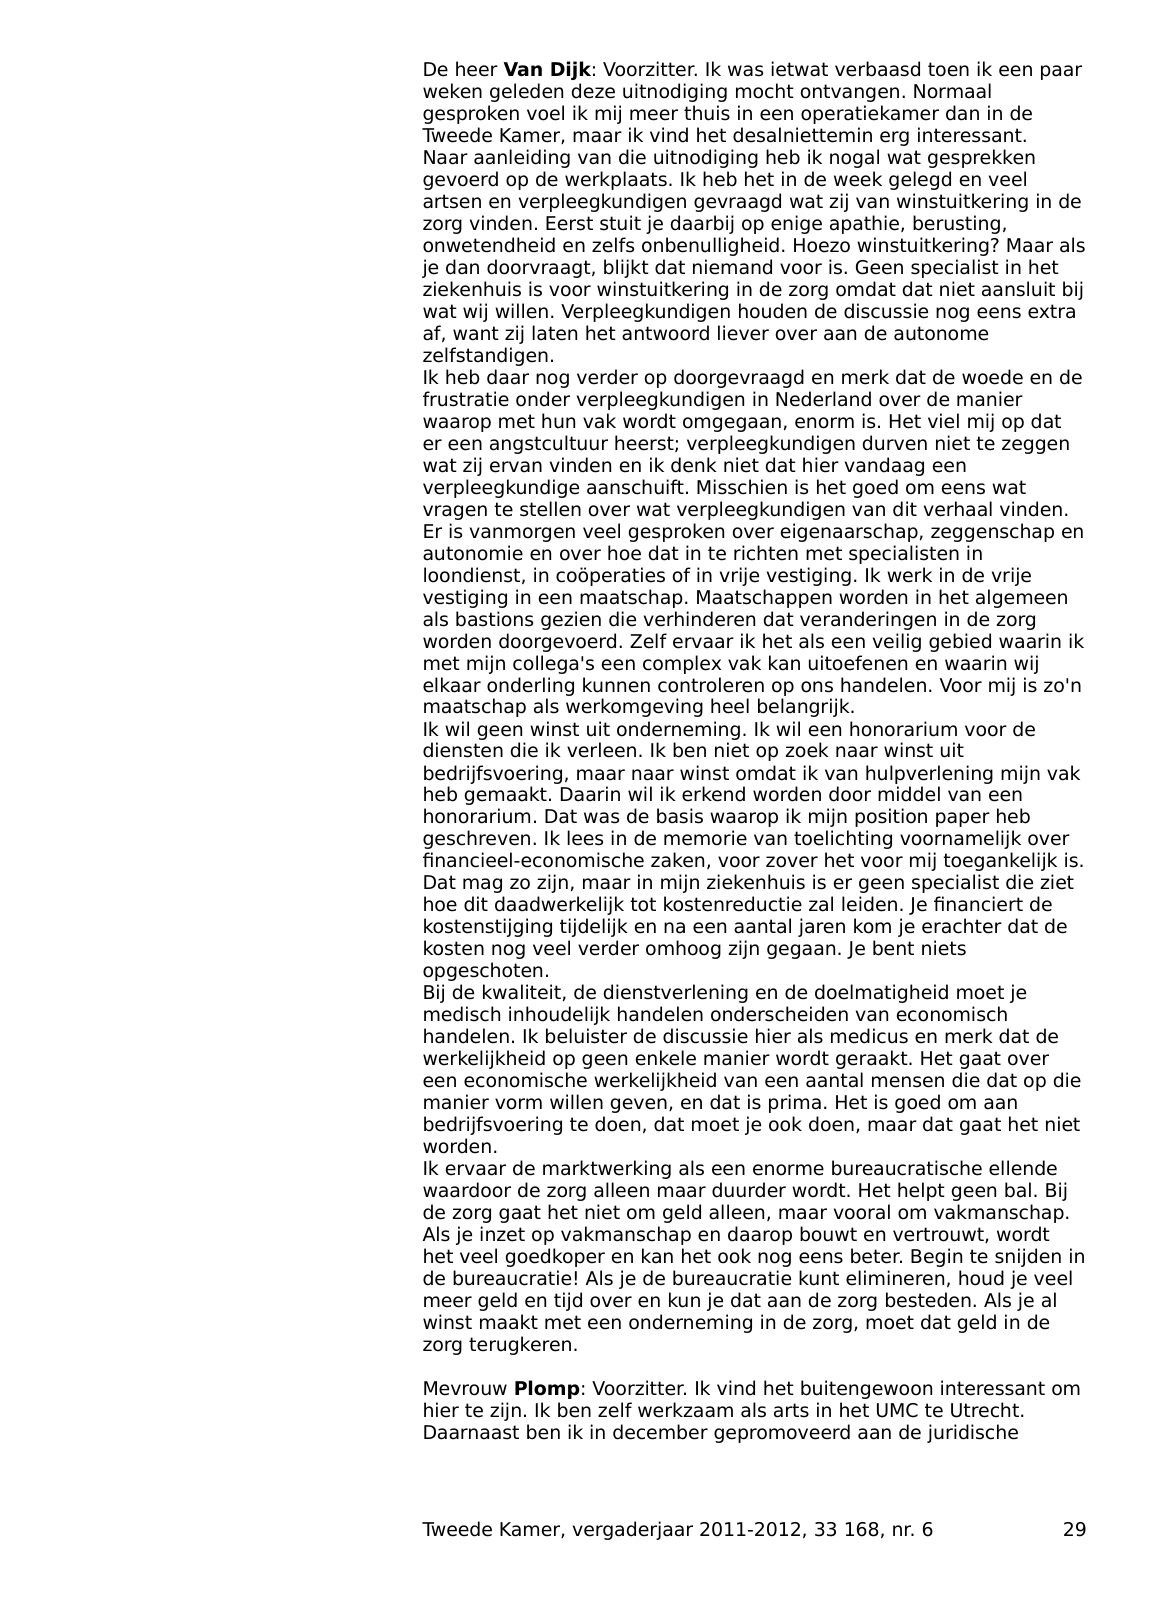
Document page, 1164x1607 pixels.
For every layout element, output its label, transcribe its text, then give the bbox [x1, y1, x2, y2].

text Bij de kwaliteit, de dienstverlening en de doelmatigheid moet je medisch inhoudelijk handelen onderscheiden van economisch handelen. Ik beluister de discussie hier als medicus en merk dat de werkelijkheid op geen enkele manier wordt geraakt. Het gaat over een economische werkelijkheid van een aantal mensen die dat op die manier vorm willen geven, en dat is prima. Het is goed om aan bedrijfsvoering te doen, dat moet je ook doen, maar dat gaat het niet worden. [422, 982, 1087, 1158]
text Naar aanleiding van die uitnodiging heb ik nogal wat gesprekken gevoerd op de werkplaats. Ik heb het in de week gelegd en veel artsen en verpleegkundigen gevraagd wat zij van winstuitkering in de zorg vinden. Eerst stuit je daarbij op enige apathie, berusting, onwetendheid en zelfs onbenulligheid. Hoezo winstuitkering? Maar als je dan doorvraagt, blijkt dat niemand voor is. Geen specialist in het ziekenhuis is voor winstuitkering in de zorg omdat dat niet aansluit bij wat wij willen. Verpleegkundigen houden de discussie nog eens extra af, want zij laten het antwoord liever over aan de autonome zelfstandigen. [422, 147, 1087, 367]
text Ik wil geen winst uit onderneming. Ik wil een honorarium voor de diensten die ik verleen. Ik ben niet op zoek naar winst uit bedrijfsvoering, maar naar winst omdat ik van hulpverlening mijn vak heb gemaakt. Daarin wil ik erkend worden door middel van een honorarium. Dat was de basis waarop ik mijn position paper heb geschreven. Ik lees in de memorie van toelichting voornamelijk over financieel-economische zaken, voor zover het voor mij toegankelijk is. Dat mag zo zijn, maar in mijn ziekenhuis is er geen specialist die ziet hoe dit daadwerkelijk tot kostenreductie zal leiden. Je financiert de kostenstijging tijdelijk en na een aantal jaren kom je erachter dat de kosten nog veel verder omhoog zijn gegaan. Je bent niets opgeschoten. [422, 718, 1087, 982]
text Er is vanmorgen veel gesproken over eigenaarschap, zeggenschap en autonomie en over hoe dat in te richten met specialisten in loondienst, in coöperaties of in vrije vestiging. Ik werk in de vrije vestiging in een maatschap. Maatschappen worden in het algemeen als bastions gezien die verhinderen dat veranderingen in de zorg worden doorgevoerd. Zelf ervaar ik het als een veilig gebied waarin ik met mijn collega's een complex vak kan uitoefenen en waarin wij elkaar onderling kunnen controleren op ons handelen. Voor mij is zo'n maatschap als werkomgeving heel belangrijk. [422, 521, 1087, 718]
text Mevrouw Plomp: Voorzitter. Ik vind het buitengewoon interessant om hier te zijn. Ik ben zelf werkzaam als arts in het UMC te Utrecht. Daarnaast ben ik in december gepromoveerd aan de juridische [422, 1378, 1087, 1444]
text Ik ervaar de marktwerking als een enorme bureaucratische ellende waardoor de zorg alleen maar duurder wordt. Het helpt geen bal. Bij de zorg gaat het niet om geld alleen, maar vooral om vakmanschap. Als je inzet op vakmanschap en daarop bouwt en vertrouwt, wordt het veel goedkoper en kan het ook nog eens beter. Begin te snijden in de bureaucratie! Als je de bureaucratie kunt elimineren, houd je veel meer geld en tijd over en kun je dat aan de zorg besteden. Als je al winst maakt met een onderneming in de zorg, moet dat geld in de zorg terugkeren. [422, 1158, 1087, 1356]
text De heer Van Dijk: Voorzitter. Ik was ietwat verbaasd toen ik een paar weken geleden deze uitnodiging mocht ontvangen. Normaal gesproken voel ik mij meer thuis in een operatiekamer dan in de Tweede Kamer, maar ik vind het desalniettemin erg interessant. [422, 59, 1087, 147]
text Ik heb daar nog verder op doorgevraagd en merk dat de woede en de frustratie onder verpleegkundigen in Nederland over de manier waarop met hun vak wordt omgegaan, enorm is. Het viel mij op dat er een angstcultuur heerst; verpleegkundigen durven niet te zeggen wat zij ervan vinden en ik denk niet dat hier vandaag een verpleegkundige aanschuift. Misschien is het goed om eens wat vragen te stellen over wat verpleegkundigen van dit verhaal vinden. [422, 367, 1087, 521]
